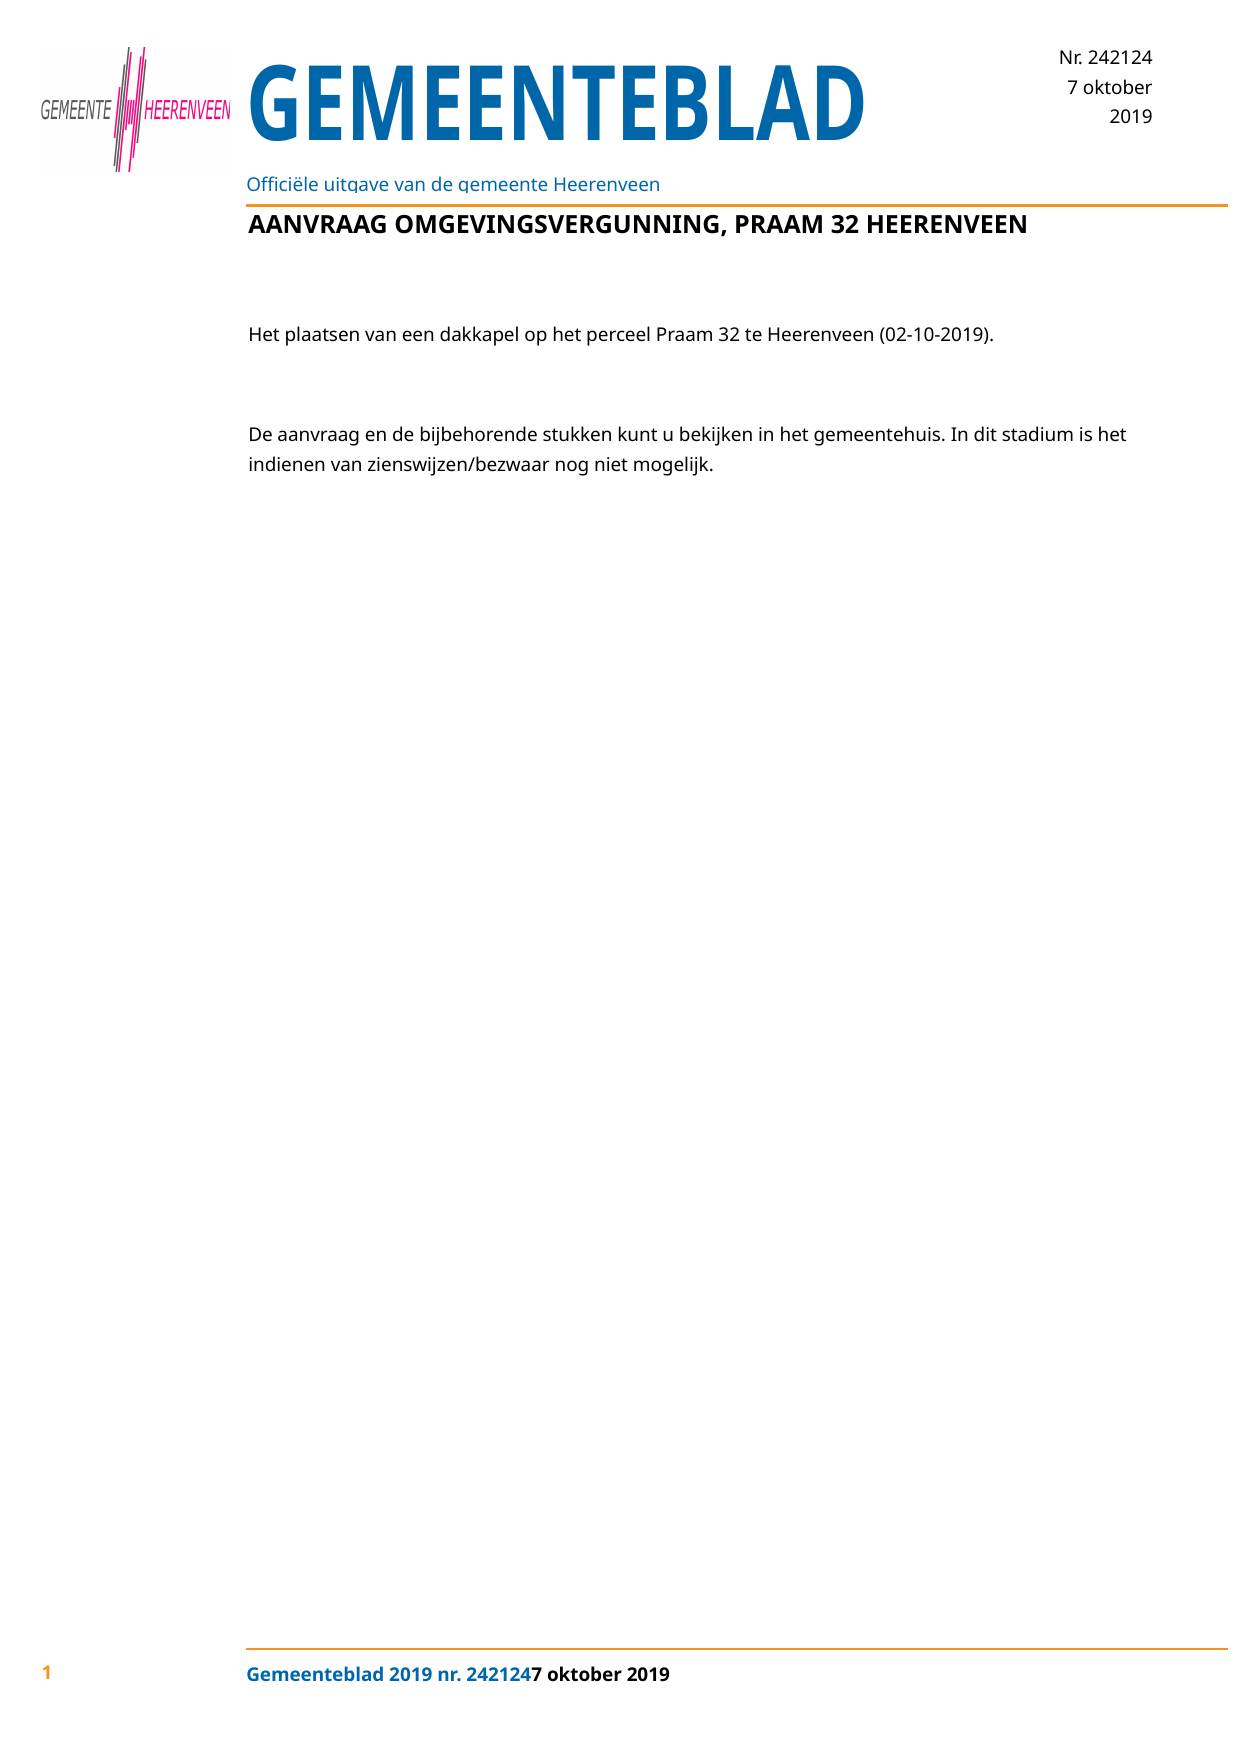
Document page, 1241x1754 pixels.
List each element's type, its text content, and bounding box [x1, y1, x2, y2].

text Het plaatsen van een dakkapel op het perceel Praam 32 te Heerenveen (02-10-2019). [248, 321, 1152, 346]
picture [41, 47, 231, 172]
text AANVRAAG OMGEVINGSVERGUNNING, PRAAM 32 HEERENVEEN [248, 207, 1152, 241]
text De aanvraag en de bijbehorende stukken kunt u bekijken in het gemeentehuis. In dit stadium is het indienen van zienswijzen/bezwaar nog niet mogelijk. [248, 422, 1152, 477]
